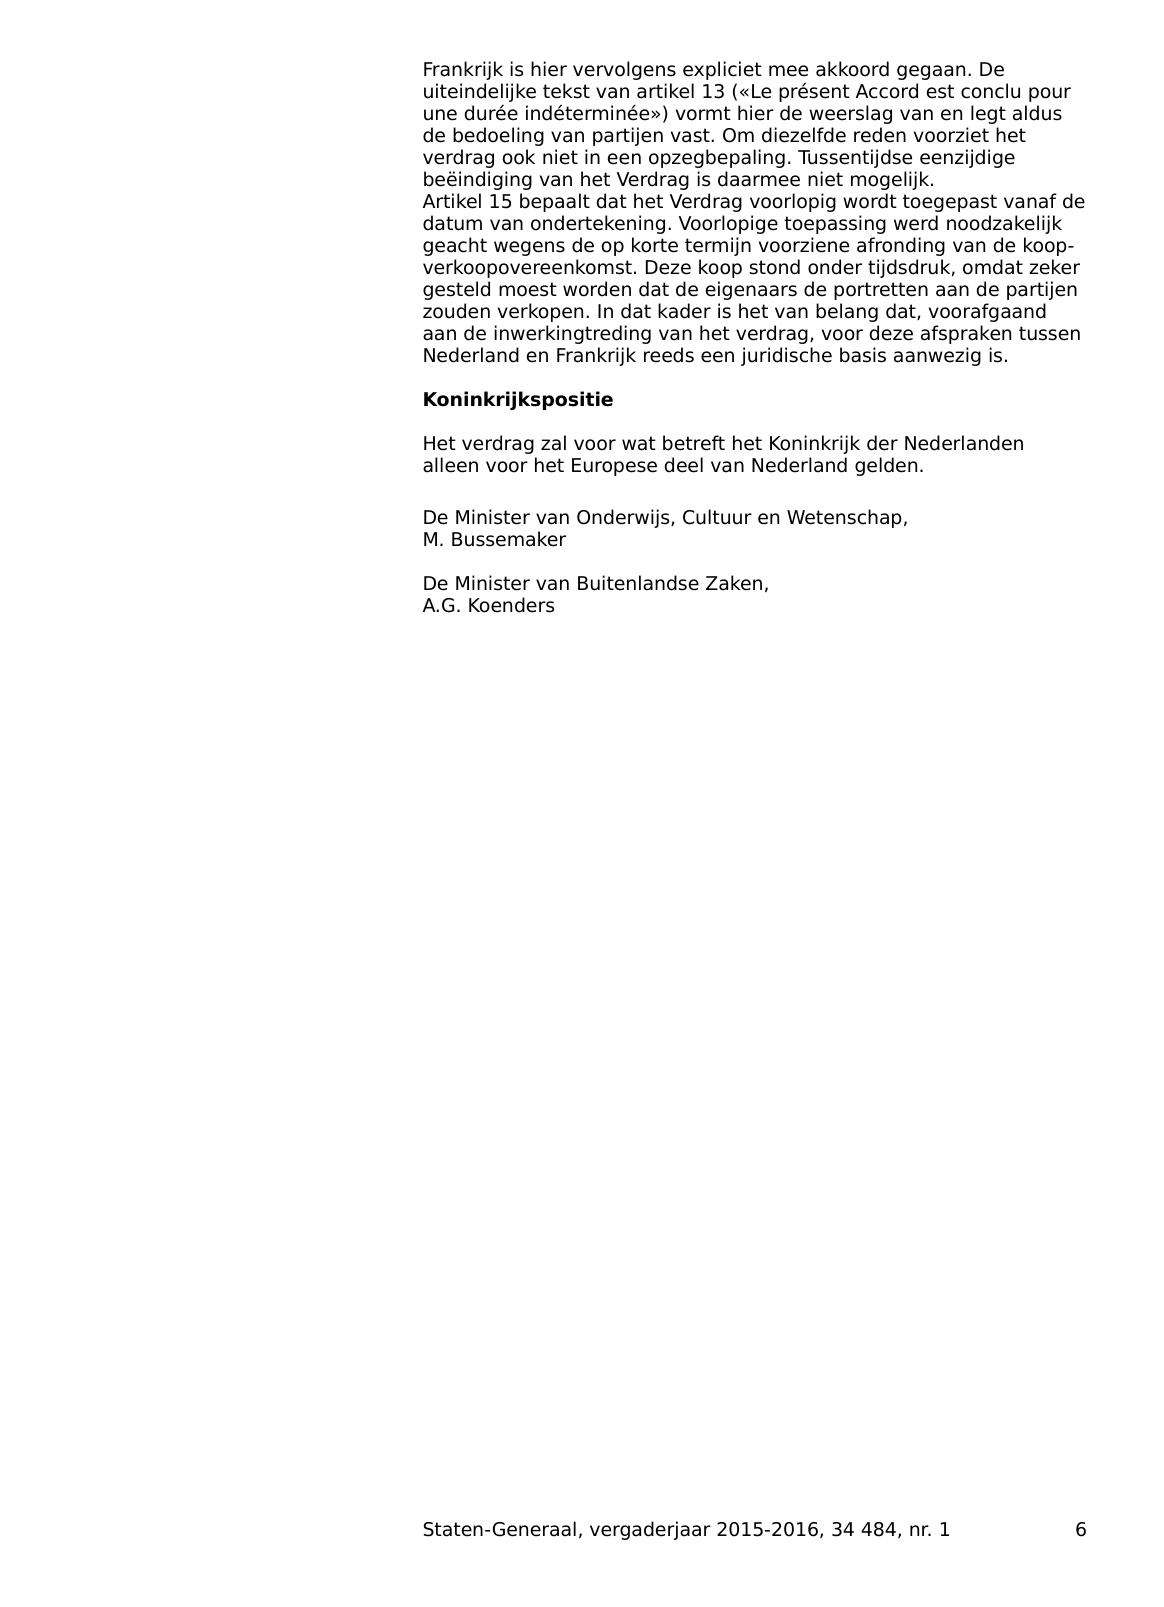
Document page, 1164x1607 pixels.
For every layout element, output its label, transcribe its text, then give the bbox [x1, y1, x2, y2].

text De Minister van Buitenlandse Zaken, A.G. Koenders [422, 573, 1087, 617]
text Het verdrag zal voor wat betreft het Koninkrijk der Nederlanden alleen voor het Europese deel van Nederland gelden. [422, 433, 1087, 477]
subtitle Koninkrijkspositie [422, 389, 1087, 411]
text Artikel 15 bepaalt dat het Verdrag voorlopig wordt toegepast vanaf de datum van ondertekening. Voorlopige toepassing werd noodzakelijk geacht wegens de op korte termijn voorziene afronding van de koop-verkoopovereenkomst. Deze koop stond onder tijdsdruk, omdat zeker gesteld moest worden dat de eigenaars de portretten aan de partijen zouden verkopen. In dat kader is het van belang dat, voorafgaand aan de inwerkingtreding van het verdrag, voor deze afspraken tussen Nederland en Frankrijk reeds een juridische basis aanwezig is. [422, 191, 1087, 367]
text Frankrijk is hier vervolgens expliciet mee akkoord gegaan. De uiteindelijke tekst van artikel 13 («Le présent Accord est conclu pour une durée indéterminée») vormt hier de weerslag van en legt aldus de bedoeling van partijen vast. Om diezelfde reden voorziet het verdrag ook niet in een opzegbepaling. Tussentijdse eenzijdige beëindiging van het Verdrag is daarmee niet mogelijk. [422, 59, 1087, 191]
text De Minister van Onderwijs, Cultuur en Wetenschap, M. Bussemaker [422, 507, 1087, 551]
